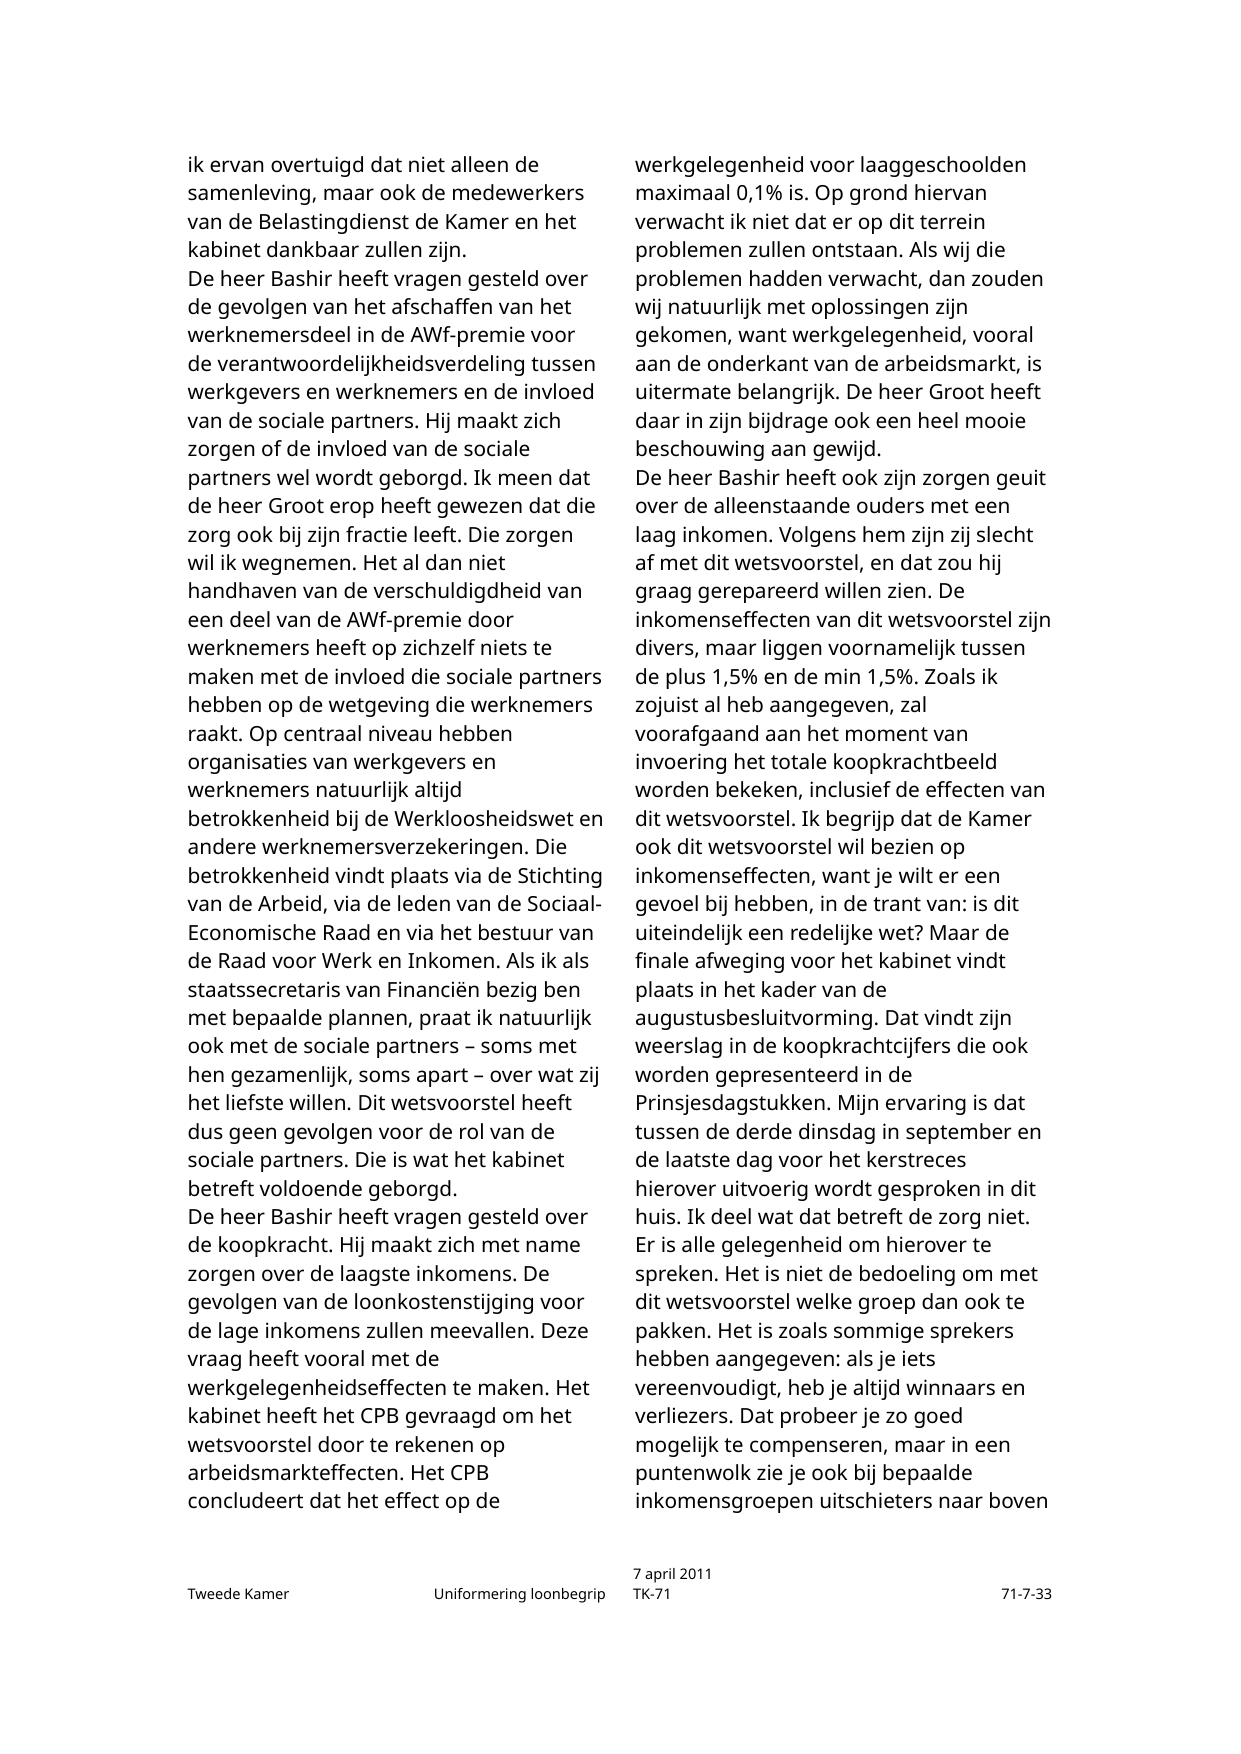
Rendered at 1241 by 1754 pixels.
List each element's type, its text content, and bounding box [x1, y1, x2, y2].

text werkgelegenheid voor laaggeschoolden maximaal 0,1% is. Op grond hiervan verwacht ik niet dat er op dit terrein problemen zullen ontstaan. Als wij die problemen hadden verwacht, dan zouden wij natuurlijk met oplossingen zijn gekomen, want werkgelegenheid, vooral aan de onderkant van de arbeidsmarkt, is uitermate belangrijk. De heer Groot heeft daar in zijn bijdrage ook een heel mooie beschouwing aan gewijd. [635, 150, 1053, 463]
text ik ervan overtuigd dat niet alleen de samenleving, maar ook de medewerkers van de Belastingdienst de Kamer en het kabinet dankbaar zullen zijn. [187, 150, 605, 264]
text De heer Bashir heeft vragen gesteld over de koopkracht. Hij maakt zich met name zorgen over de laagste inkomens. De gevolgen van de loonkostenstijging voor de lage inkomens zullen meevallen. Deze vraag heeft vooral met de werkgelegenheidseffecten te maken. Het kabinet heeft het CPB gevraagd om het wetsvoorstel door te rekenen op arbeidsmarkteffecten. Het CPB concludeert dat het effect op de [187, 1202, 605, 1515]
text De heer Bashir heeft ook zijn zorgen geuit over de alleenstaande ouders met een laag inkomen. Volgens hem zijn zij slecht af met dit wetsvoorstel, en dat zou hij graag gerepareerd willen zien. De inkomenseffecten van dit wetsvoorstel zijn divers, maar liggen voornamelijk tussen de plus 1,5% en de min 1,5%. Zoals ik zojuist al heb aangegeven, zal voorafgaand aan het moment van invoering het totale koopkrachtbeeld worden bekeken, inclusief de effecten van dit wetsvoorstel. Ik begrijp dat de Kamer ook dit wetsvoorstel wil bezien op inkomenseffecten, want je wilt er een gevoel bij hebben, in de trant van: is dit uiteindelijk een redelijke wet? Maar de finale afweging voor het kabinet vindt plaats in het kader van de augustusbesluitvorming. Dat vindt zijn weerslag in de koopkrachtcijfers die ook worden gepresenteerd in de Prinsjesdagstukken. Mijn ervaring is dat tussen de derde dinsdag in september en de laatste dag voor het kerstreces hierover uitvoerig wordt gesproken in dit huis. Ik deel wat dat betreft de zorg niet. Er is alle gelegenheid om hierover te spreken. Het is niet de bedoeling om met dit wetsvoorstel welke groep dan ook te pakken. Het is zoals sommige sprekers hebben aangegeven: als je iets vereenvoudigt, heb je altijd winnaars en verliezers. Dat probeer je zo goed mogelijk te compenseren, maar in een puntenwolk zie je ook bij bepaalde inkomensgroepen uitschieters naar boven [635, 463, 1053, 1515]
text De heer Bashir heeft vragen gesteld over de gevolgen van het afschaffen van het werknemersdeel in de AWf-premie voor de verantwoordelijkheidsverdeling tussen werkgevers en werknemers en de invloed van de sociale partners. Hij maakt zich zorgen of de invloed van de sociale partners wel wordt geborgd. Ik meen dat de heer Groot erop heeft gewezen dat die zorg ook bij zijn fractie leeft. Die zorgen wil ik wegnemen. Het al dan niet handhaven van de verschuldigdheid van een deel van de AWf-premie door werknemers heeft op zichzelf niets te maken met de invloed die sociale partners hebben op de wetgeving die werknemers raakt. Op centraal niveau hebben organisaties van werkgevers en werknemers natuurlijk altijd betrokkenheid bij de Werkloosheidswet en andere werknemersverzekeringen. Die betrokkenheid vindt plaats via de Stichting van de Arbeid, via de leden van de Sociaal-Economische Raad en via het bestuur van de Raad voor Werk en Inkomen. Als ik als staatssecretaris van Financiën bezig ben met bepaalde plannen, praat ik natuurlijk ook met de sociale partners – soms met hen gezamenlijk, soms apart – over wat zij het liefste willen. Dit wetsvoorstel heeft dus geen gevolgen voor de rol van de sociale partners. Die is wat het kabinet betreft voldoende geborgd. [187, 264, 605, 1202]
